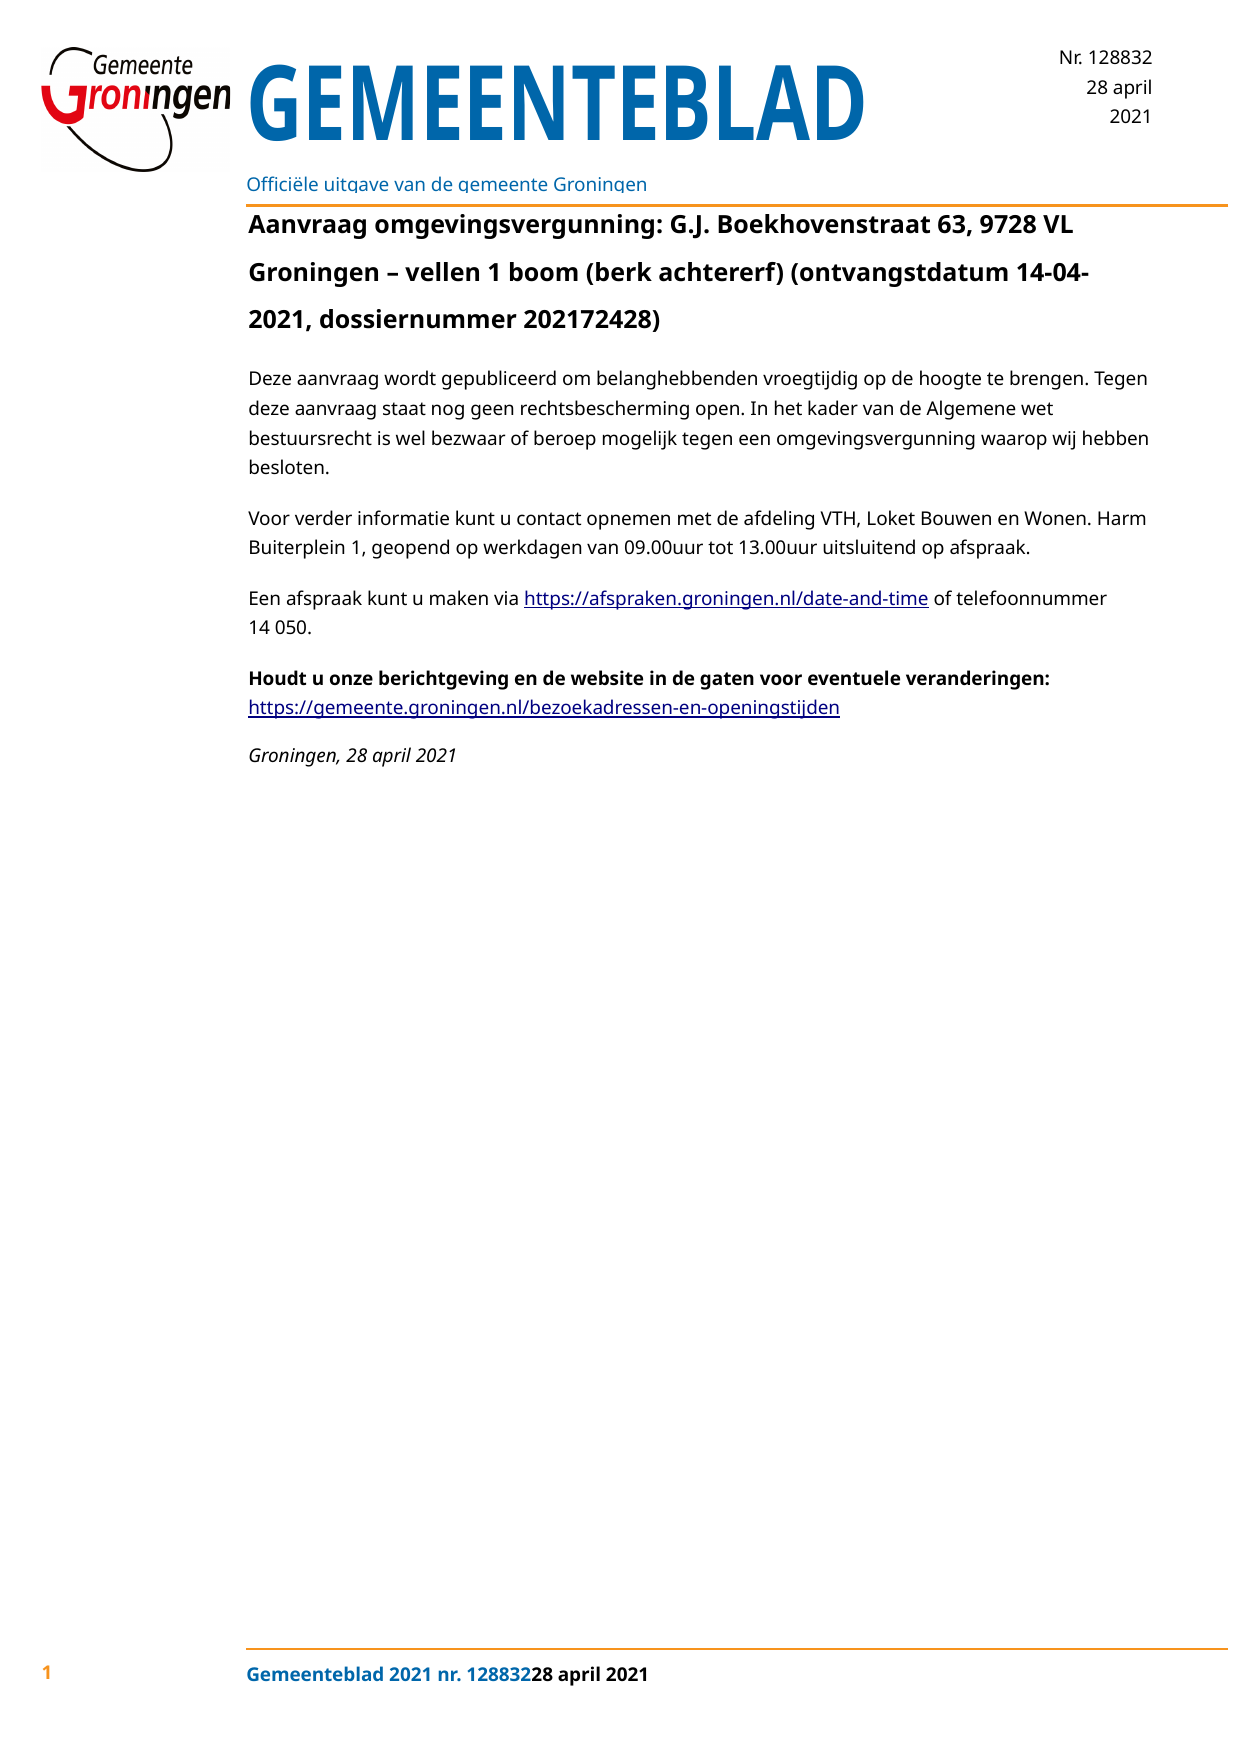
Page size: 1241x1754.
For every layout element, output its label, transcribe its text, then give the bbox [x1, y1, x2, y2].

text Groningen, 28 april 2021 [248, 742, 1152, 768]
text Houdt u onze berichtgeving en de website in de gaten voor eventuele veranderingen: https://gemeente.groningen.nl/bezoekadressen-en-openingstijden [248, 665, 1152, 720]
text Voor verder informatie kunt u contact opnemen met de afdeling VTH, Loket Bouwen en Wonen. Harm Buiterplein 1, geopend op werkdagen van 09.00uur tot 13.00uur uitsluitend op afspraak. [248, 505, 1152, 560]
text Deze aanvraag wordt gepubliceerd om belanghebbenden vroegtijdig op de hoogte te brengen. Tegen deze aanvraag staat nog geen rechtsbescherming open. In het kader van de Algemene wet bestuursrecht is wel bezwaar of beroep mogelijk tegen een omgevingsvergunning waarop wij hebben besloten. [248, 366, 1152, 480]
text Een afspraak kunt u maken via https://afspraken.groningen.nl/date-and-time of telefoonnummer 14 050. [248, 585, 1152, 640]
text Aanvraag omgevingsvergunning: G.J. Boekhovenstraat 63, 9728 VL Groningen – vellen 1 boom (berk achtererf) (ontvangstdatum 14-04-2021, dossiernummer 202172428) [248, 207, 1152, 336]
picture [41, 47, 231, 172]
